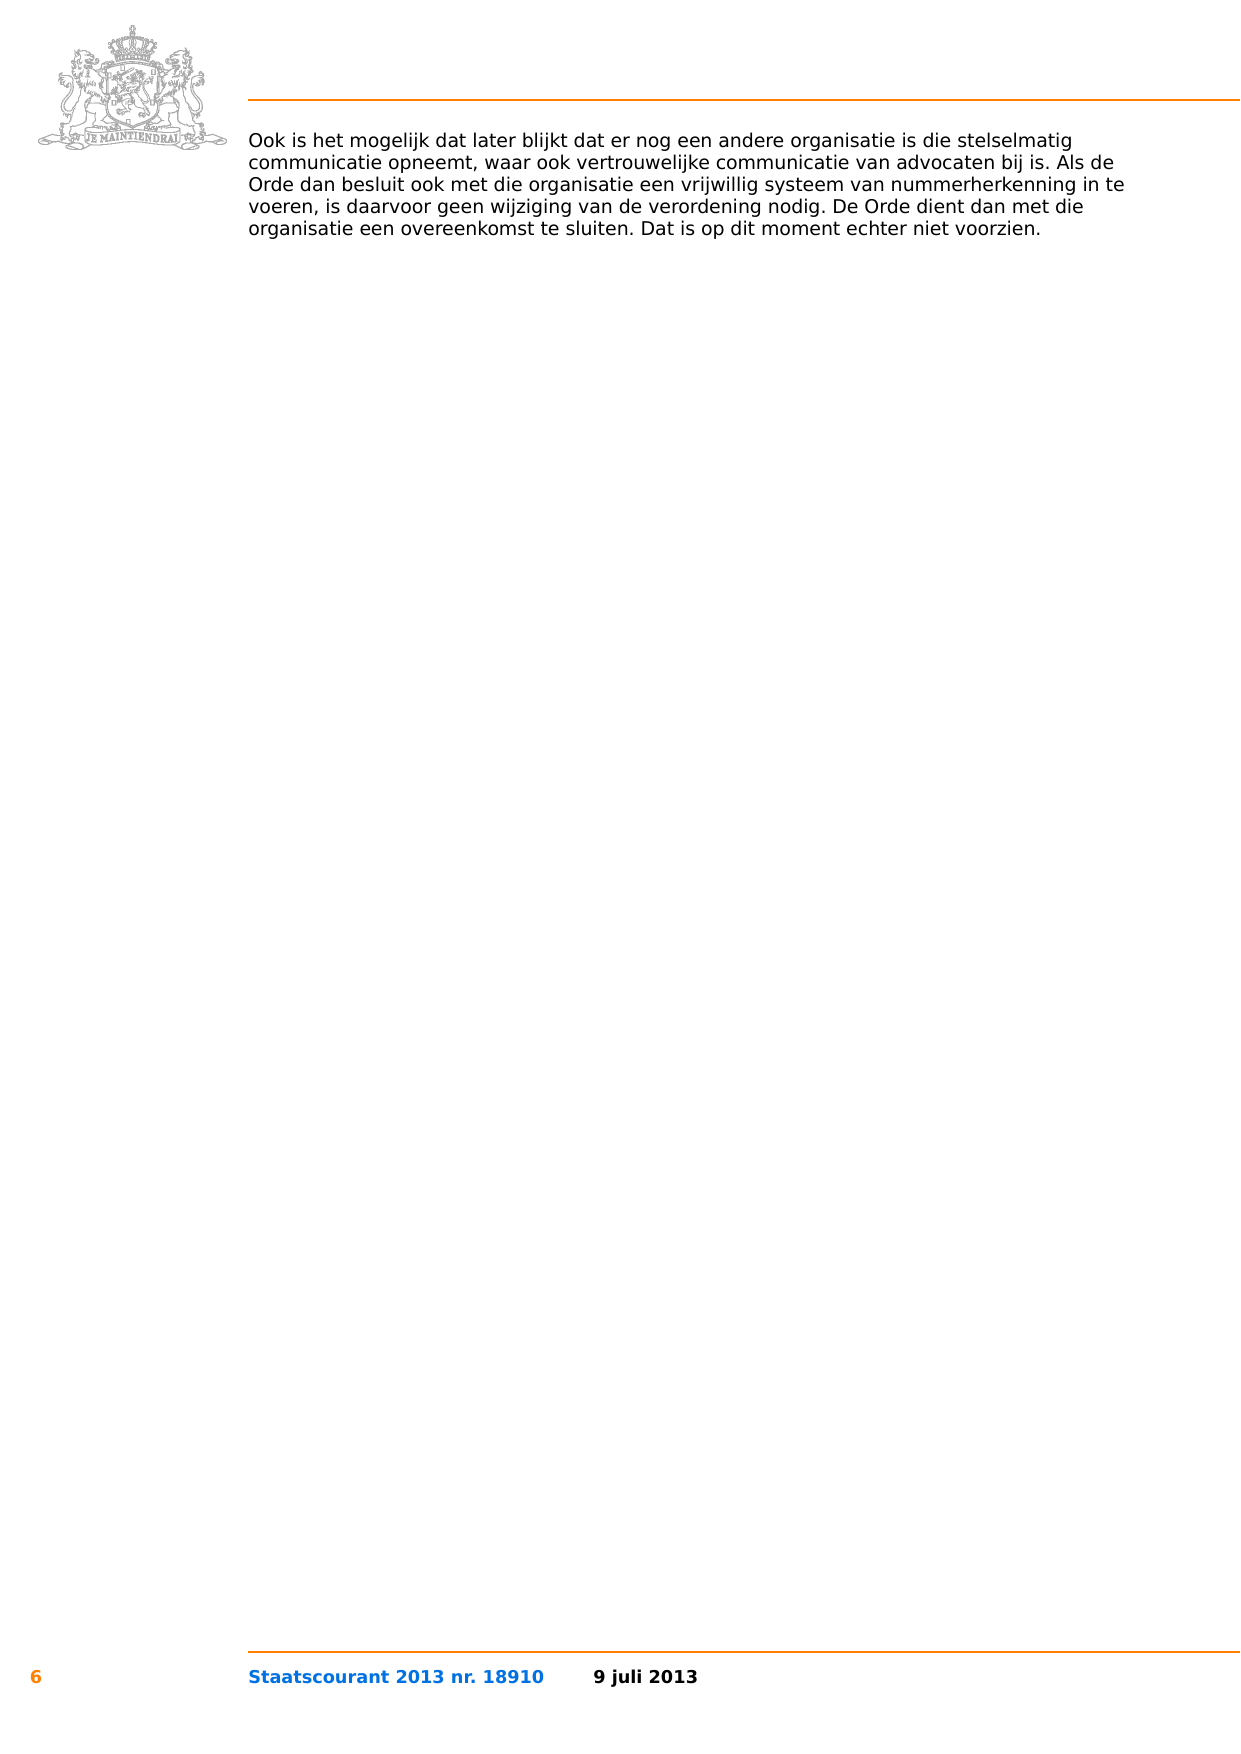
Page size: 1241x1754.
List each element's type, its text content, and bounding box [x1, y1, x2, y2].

picture [38, 25, 227, 150]
text Ook is het mogelijk dat later blijkt dat er nog een andere organisatie is die stelselmatig communicatie opneemt, waar ook vertrouwelijke communicatie van advocaten bij is. Als de Orde dan besluit ook met die organisatie een vrijwillig systeem van nummerherkenning in te voeren, is daarvoor geen wijziging van de verordening nodig. De Orde dient dan met die organisatie een overeenkomst te sluiten. Dat is op dit moment echter niet voorzien. [248, 130, 1163, 240]
